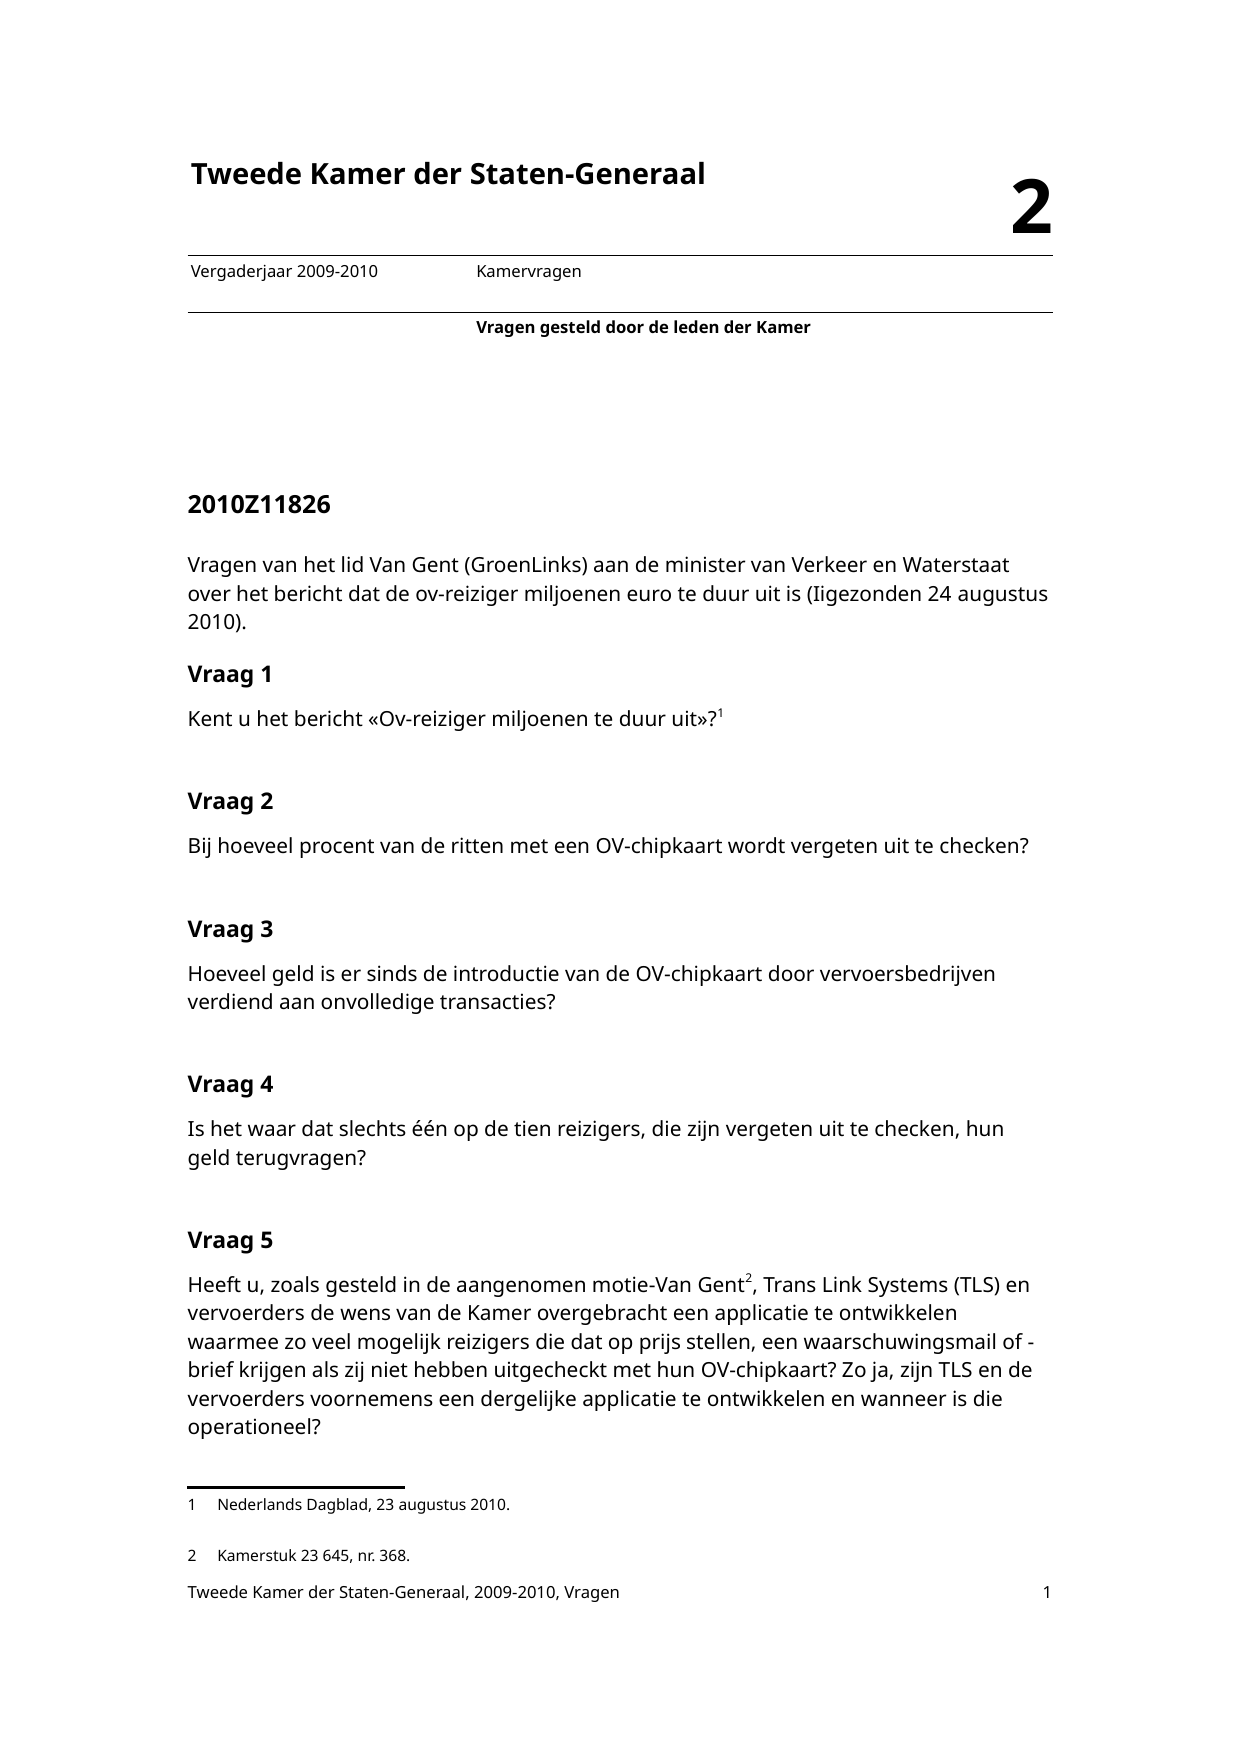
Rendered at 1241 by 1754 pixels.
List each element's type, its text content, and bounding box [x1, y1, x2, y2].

text Vragen van het lid Van Gent (GroenLinks) aan de minister van Verkeer en Waterstaat over het bericht dat de ov-reiziger miljoenen euro te duur uit is (Iigezonden 24 augustus 2010). [187, 550, 1053, 636]
table_cell [188, 313, 473, 339]
text Bij hoeveel procent van de ritten met een OV-chipkaart wordt vergeten uit te checken? [187, 832, 1053, 860]
subtitle Vraag 3 [187, 912, 1053, 944]
table_cell Kamervragen [473, 256, 1053, 312]
subtitle Vraag 4 [187, 1068, 1053, 1099]
subtitle Vraag 2 [187, 785, 1053, 817]
text Heeft u, zoals gesteld in de aangenomen motie-Van Gent, Trans Link Systems (TLS) en vervoerders de wens van de Kamer overgebracht een applicatie te ontwikkelen waarmee zo veel mogelijk reizigers die dat op prijs stellen, een waarschuwingsmail of -brief krijgen als zij niet hebben uitgecheckt met hun OV-chipkaart? Zo ja, zijn TLS en de vervoerders voornemens een dergelijke applicatie te ontwikkelen en wanneer is die operationeel? [187, 1270, 1053, 1441]
text Hoeveel geld is er sinds de introductie van de OV-chipkaart door vervoersbedrijven verdiend aan onvolledige transacties? [187, 959, 1053, 1016]
subtitle Vraag 5 [187, 1224, 1053, 1255]
text 2010Z11826 [187, 487, 1053, 521]
text Kent u het bericht «Ov-reiziger miljoenen te duur uit»? [187, 704, 1053, 733]
table_header Tweede Kamer der Staten-Generaal [188, 150, 879, 255]
table_cell Vragen gesteld door de leden der Kamer [473, 313, 1053, 339]
table_cell Vergaderjaar 2009-2010 [188, 256, 473, 312]
text Is het waar dat slechts één op de tien reizigers, die zijn vergeten uit te checken, hun geld terugvragen? [187, 1114, 1053, 1171]
table_header 2 [880, 150, 1053, 255]
subtitle Vraag 1 [187, 658, 1053, 689]
text Kamerstuk 23 645, nr. 368. [187, 1538, 1053, 1566]
text Nederlands Dagblad, 23 augustus 2010. [187, 1479, 1053, 1508]
